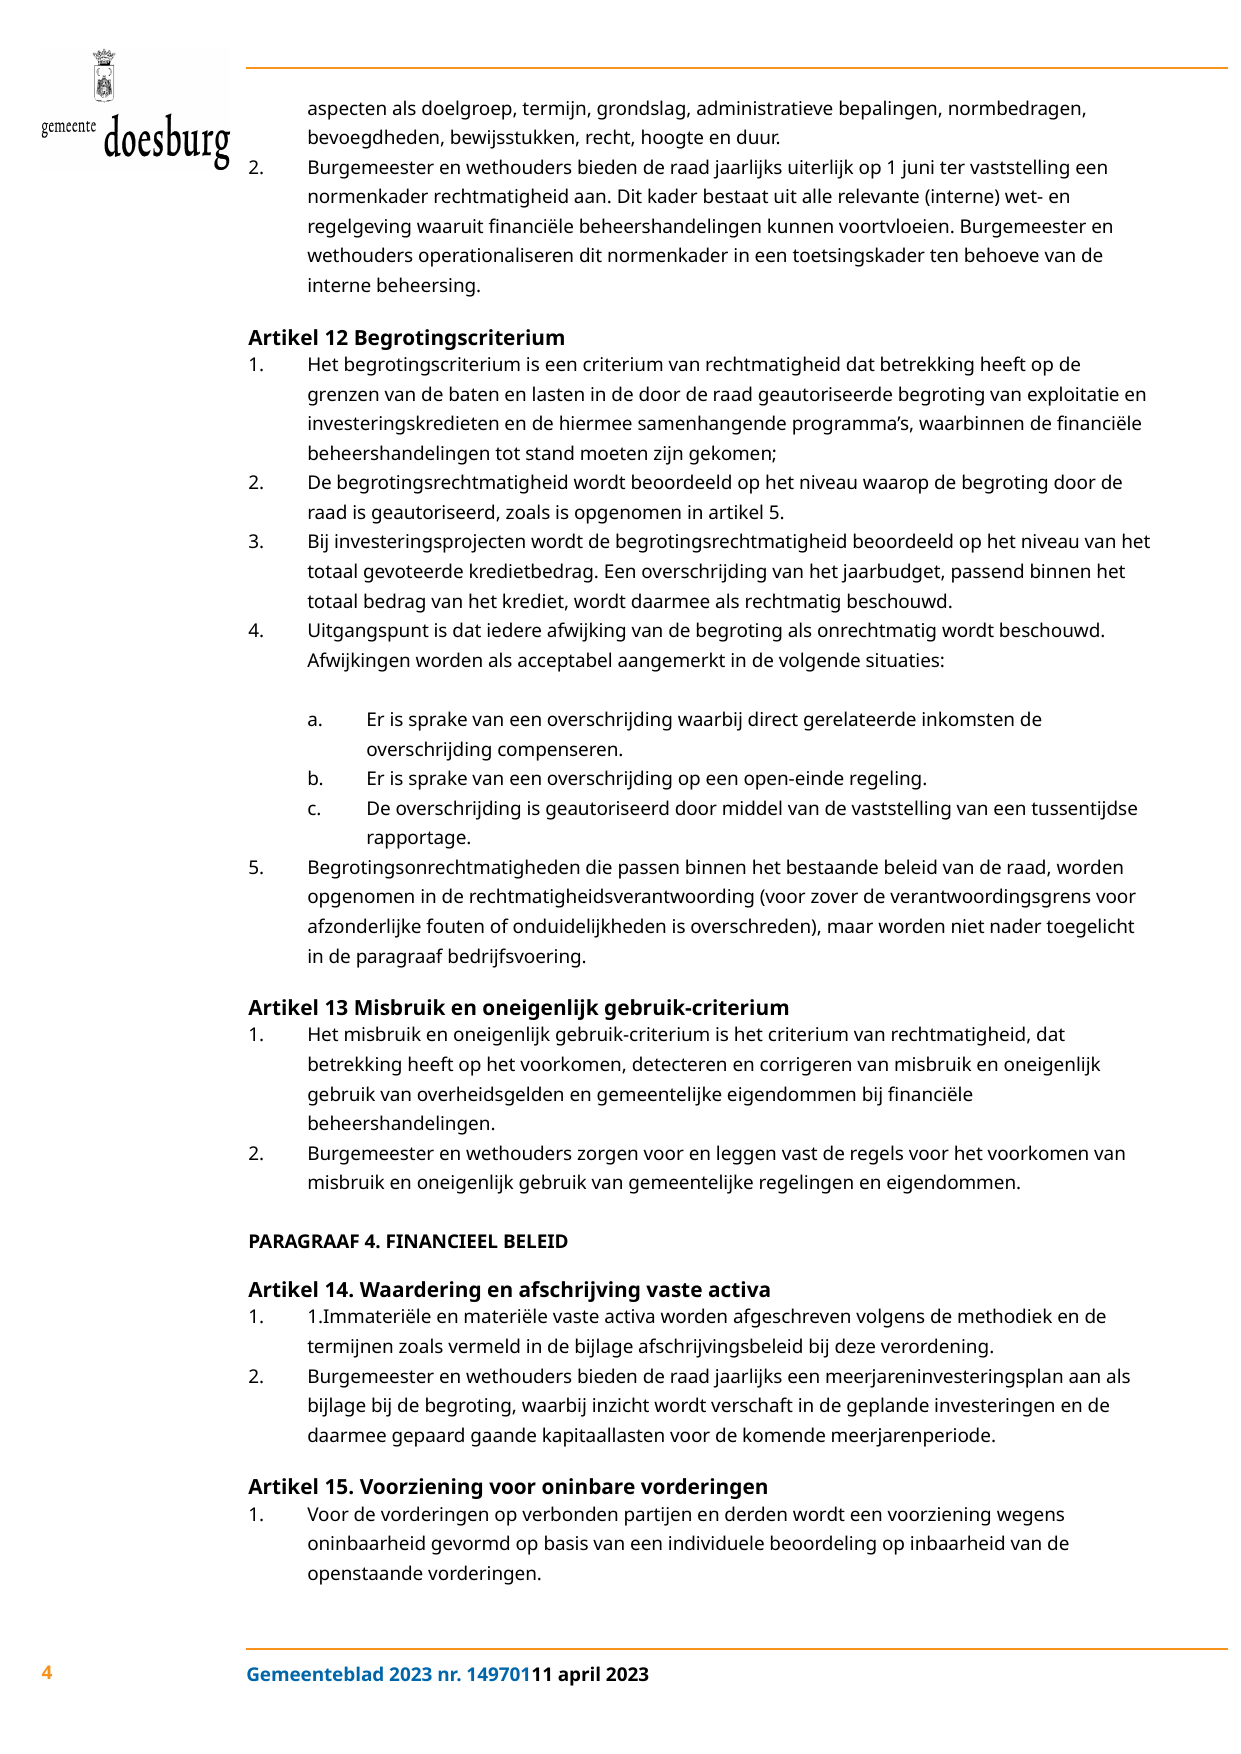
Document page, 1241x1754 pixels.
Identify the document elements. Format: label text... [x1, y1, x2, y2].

text PARAGRAAF 4. FINANCIEEL BELEID [248, 1229, 1152, 1254]
list Bij investeringsprojecten wordt de begrotingsrechtmatigheid beoordeeld op het niveau van het totaal gevoteerde kredietbedrag. Een overschrijding van het jaarbudget, passend binnen het totaal bedrag van het krediet, wordt daarmee als rechtmatig beschouwd. [248, 529, 1152, 613]
text Artikel 12 Begrotingscriterium [248, 323, 1152, 351]
list Uitgangspunt is dat iedere afwijking van de begroting als onrechtmatig wordt beschouwd. Afwijkingen worden als acceptabel aangemerkt in de volgende situaties: [248, 617, 1152, 673]
text Artikel 13 Misbruik en oneigenlijk gebruik-criterium [248, 993, 1152, 1022]
picture [41, 47, 231, 172]
list Er is sprake van een overschrijding op een open-einde regeling. [307, 765, 1152, 791]
text Artikel 15. Voorziening voor oninbare vorderingen [248, 1472, 1152, 1501]
list Voor de vorderingen op verbonden partijen en derden wordt een voorziening wegens oninbaarheid gevormd op basis van een individuele beoordeling op inbaarheid van de openstaande vorderingen. [248, 1501, 1152, 1586]
list De overschrijding is geautoriseerd door middel van de vaststelling van een tussentijdse rapportage. [307, 795, 1152, 850]
text Artikel 14. Waardering en afschrijving vaste activa [248, 1275, 1152, 1304]
list 1.Immateriële en materiële vaste activa worden afgeschreven volgens de methodiek en de termijnen zoals vermeld in de bijlage afschrijvingsbeleid bij deze verordening. [248, 1304, 1152, 1359]
list De begrotingsrechtmatigheid wordt beoordeeld op het niveau waarop de begroting door de raad is geautoriseerd, zoals is opgenomen in artikel 5. [248, 469, 1152, 525]
list Burgemeester en wethouders bieden de raad jaarlijks een meerjareninvesteringsplan aan als bijlage bij de begroting, waarbij inzicht wordt verschaft in de geplande investeringen en de daarmee gepaard gaande kapitaallasten voor de komende meerjarenperiode. [248, 1363, 1152, 1448]
list Er is sprake van een overschrijding waarbij direct gerelateerde inkomsten de overschrijding compenseren. [307, 706, 1152, 761]
list Het misbruik en oneigenlijk gebruik-criterium is het criterium van rechtmatigheid, dat betrekking heeft op het voorkomen, detecteren en corrigeren van misbruik en oneigenlijk gebruik van overheidsgelden en gemeentelijke eigendommen bij financiële beheershandelingen. [248, 1022, 1152, 1136]
list aspecten als doelgroep, termijn, grondslag, administratieve bepalingen, normbedragen, bevoegdheden, bewijsstukken, recht, hoogte en duur. [248, 95, 1152, 150]
list Begrotingsonrechtmatigheden die passen binnen het bestaande beleid van de raad, worden opgenomen in de rechtmatigheidsverantwoording (voor zover de verantwoordingsgrens voor afzonderlijke fouten of onduidelijkheden is overschreden), maar worden niet nader toegelicht in de paragraaf bedrijfsvoering. [248, 854, 1152, 968]
list Burgemeester en wethouders bieden de raad jaarlijks uiterlijk op 1 juni ter vaststelling een normenkader rechtmatigheid aan. Dit kader bestaat uit alle relevante (interne) wet- en regelgeving waaruit financiële beheershandelingen kunnen voortvloeien. Burgemeester en wethouders operationaliseren dit normenkader in een toetsingskader ten behoeve van de interne beheersing. [248, 154, 1152, 298]
list Burgemeester en wethouders zorgen voor en leggen vast de regels voor het voorkomen van misbruik en oneigenlijk gebruik van gemeentelijke regelingen en eigendommen. [248, 1140, 1152, 1195]
list Het begrotingscriterium is een criterium van rechtmatigheid dat betrekking heeft op de grenzen van de baten en lasten in de door de raad geautoriseerde begroting van exploitatie en investeringskredieten en de hiermee samenhangende programma’s, waarbinnen de financiële beheershandelingen tot stand moeten zijn gekomen; [248, 351, 1152, 466]
